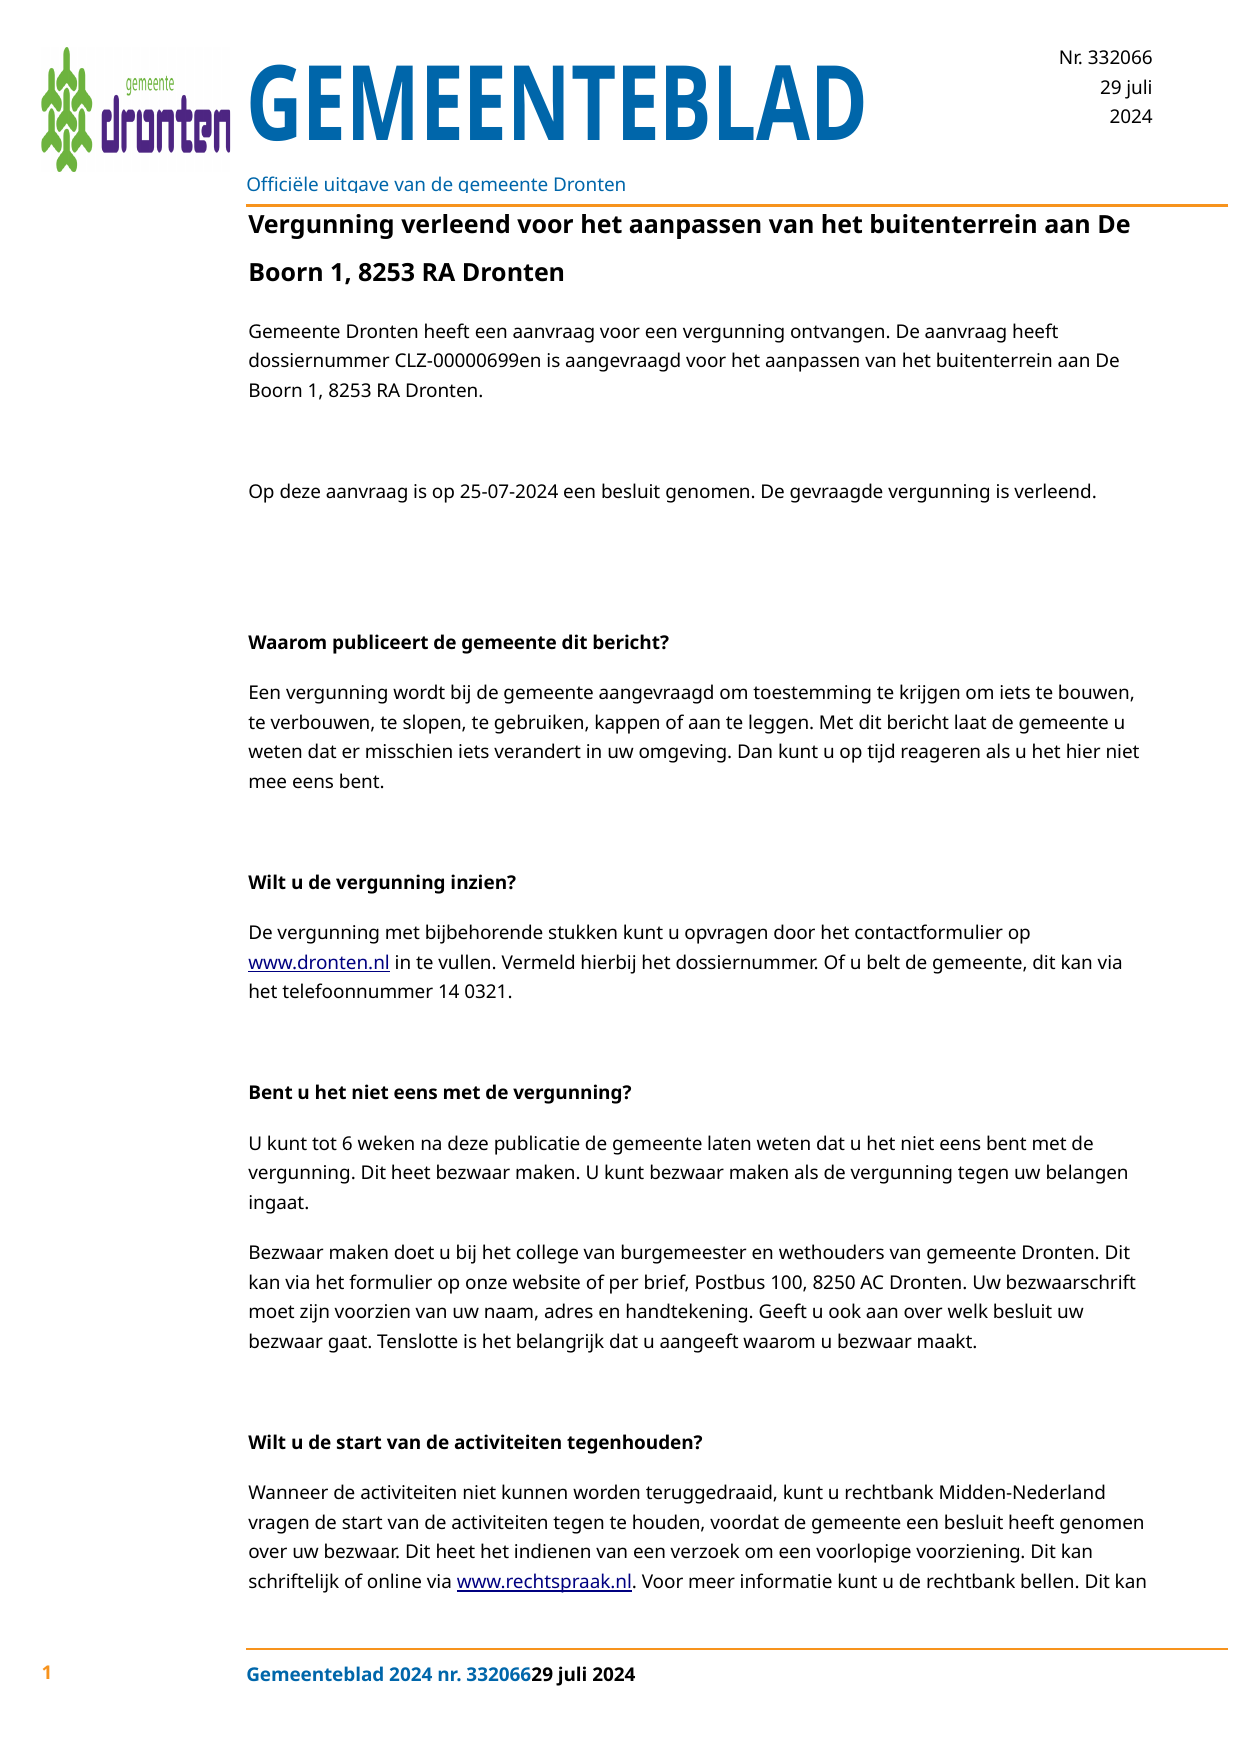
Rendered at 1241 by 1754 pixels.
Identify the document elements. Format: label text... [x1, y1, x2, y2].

text Wilt u de vergunning inzien? [248, 869, 1152, 895]
text Gemeente Dronten heeft een aanvraag voor een vergunning ontvangen. De aanvraag heeft dossiernummer CLZ-00000699en is aangevraagd voor het aanpassen van het buitenterrein aan De Boorn 1, 8253 RA Dronten. [248, 318, 1152, 403]
picture [41, 47, 231, 172]
text Bezwaar maken doet u bij het college van burgemeester en wethouders van gemeente Dronten. Dit kan via het formulier op onze website of per brief, Postbus 100, 8250 AC Dronten. Uw bezwaarschrift moet zijn voorzien van uw naam, adres en handtekening. Geeft u ook aan over welk besluit uw bezwaar gaat. Tenslotte is het belangrijk dat u aangeeft waarom u bezwaar maakt. [248, 1239, 1152, 1354]
text De vergunning met bijbehorende stukken kunt u opvragen door het contactformulier op www.dronten.nl in te vullen. Vermeld hierbij het dossiernummer. Of u belt de gemeente, dit kan via het telefoonnummer 14 0321. [248, 919, 1152, 1004]
text Waarom publiceert de gemeente dit bericht? [248, 629, 1152, 655]
text Een vergunning wordt bij de gemeente aangevraagd om toestemming te krijgen om iets te bouwen, te verbouwen, te slopen, te gebruiken, kappen of aan te leggen. Met dit bericht laat de gemeente u weten dat er misschien iets verandert in uw omgeving. Dan kunt u op tijd reageren als u het hier niet mee eens bent. [248, 679, 1152, 794]
text Vergunning verleend voor het aanpassen van het buitenterrein aan De Boorn 1, 8253 RA Dronten [248, 207, 1152, 288]
text Wanneer de activiteiten niet kunnen worden teruggedraaid, kunt u rechtbank Midden-Nederland vragen de start van de activiteiten tegen te houden, voordat de gemeente een besluit heeft genomen over uw bezwaar. Dit heet het indienen van een verzoek om een voorlopige voorziening. Dit kan schriftelijk of online via www.rechtspraak.nl. Voor meer informatie kunt u de rechtbank bellen. Dit kan [248, 1479, 1152, 1594]
text Wilt u de start van de activiteiten tegenhouden? [248, 1429, 1152, 1455]
text Bent u het niet eens met de vergunning? [248, 1079, 1152, 1105]
text U kunt tot 6 weken na deze publicatie de gemeente laten weten dat u het niet eens bent met de vergunning. Dit heet bezwaar maken. U kunt bezwaar maken als de vergunning tegen uw belangen ingaat. [248, 1130, 1152, 1215]
text Op deze aanvraag is op 25-07-2024 een besluit genomen. De gevraagde vergunning is verleend. [248, 478, 1152, 504]
